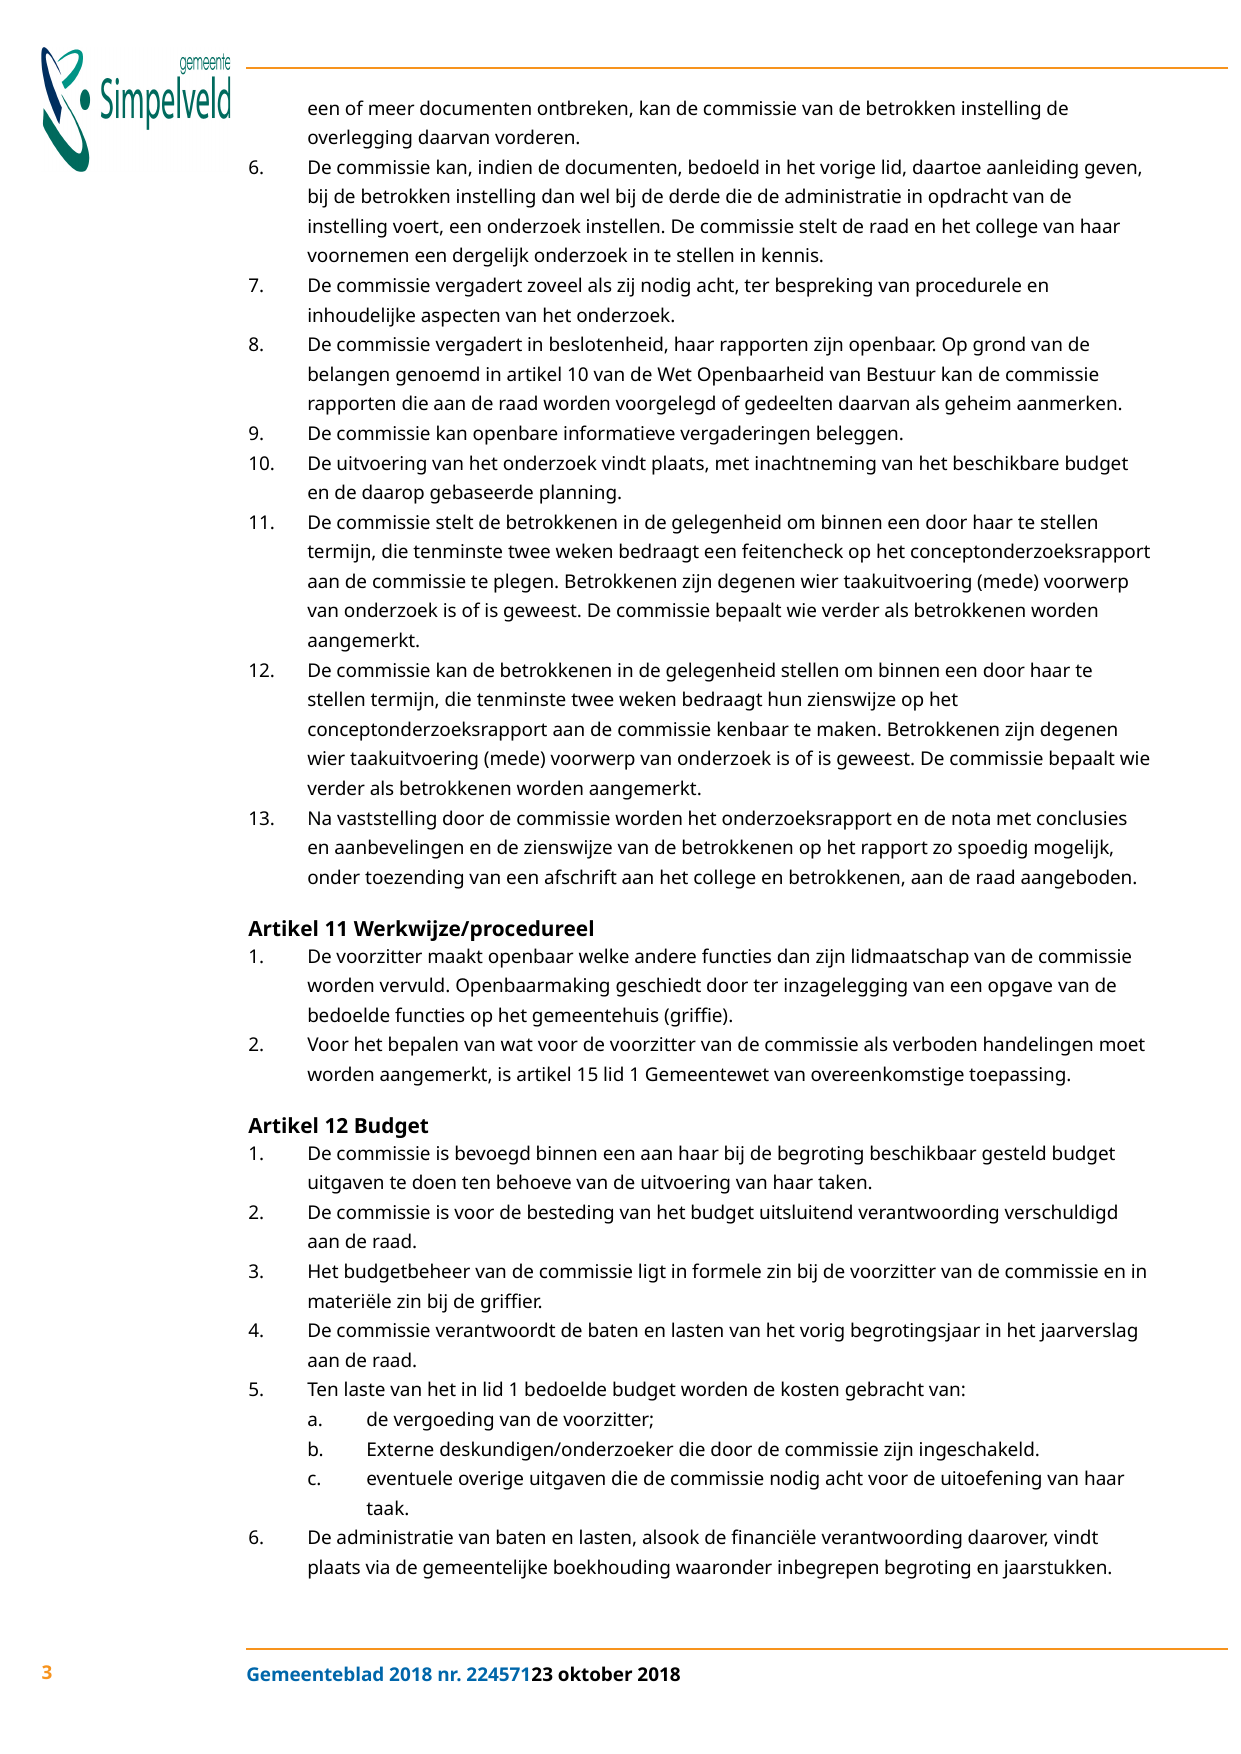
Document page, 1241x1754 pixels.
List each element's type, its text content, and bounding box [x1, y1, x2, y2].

list De voorzitter maakt openbaar welke andere functies dan zijn lidmaatschap van de commissie worden vervuld. Openbaarmaking geschiedt door ter inzagelegging van een opgave van de bedoelde functies op het gemeentehuis (griffie). [248, 943, 1152, 1028]
text Artikel 12 Budget [248, 1112, 1152, 1140]
list Externe deskundigen/onderzoeker die door de commissie zijn ingeschakeld. [307, 1436, 1152, 1462]
list De commissie vergadert in beslotenheid, haar rapporten zijn openbaar. Op grond van de belangen genoemd in artikel 10 van de Wet Openbaarheid van Bestuur kan de commissie rapporten die aan de raad worden voorgelegd of gedeelten daarvan als geheim aanmerken. [248, 331, 1152, 416]
list De commissie kan de betrokkenen in de gelegenheid stellen om binnen een door haar te stellen termijn, die tenminste twee weken bedraagt hun zienswijze op het conceptonderzoeksrapport aan de commissie kenbaar te maken. Betrokkenen zijn degenen wier taakuitvoering (mede) voorwerp van onderzoek is of is geweest. De commissie bepaalt wie verder als betrokkenen worden aangemerkt. [248, 657, 1152, 801]
list Na vaststelling door de commissie worden het onderzoeksrapport en de nota met conclusies en aanbevelingen en de zienswijze van de betrokkenen op het rapport zo spoedig mogelijk, onder toezending van een afschrift aan het college en betrokkenen, aan de raad aangeboden. [248, 805, 1152, 890]
list de vergoeding van de voorzitter; [307, 1406, 1152, 1432]
list De administratie van baten en lasten, alsook de financiële verantwoording daarover, vindt plaats via de gemeentelijke boekhouding waaronder inbegrepen begroting en jaarstukken. [248, 1524, 1152, 1580]
picture [41, 47, 231, 172]
list Voor het bepalen van wat voor de voorzitter van de commissie als verboden handelingen moet worden aangemerkt, is artikel 15 lid 1 Gemeentewet van overeenkomstige toepassing. [248, 1032, 1152, 1087]
list De commissie kan openbare informatieve vergaderingen beleggen. [248, 420, 1152, 446]
list De uitvoering van het onderzoek vindt plaats, met inachtneming van het beschikbare budget en de daarop gebaseerde planning. [248, 450, 1152, 505]
list De commissie is voor de besteding van het budget uitsluitend verantwoording verschuldigd aan de raad. [248, 1199, 1152, 1254]
list De commissie verantwoordt de baten en lasten van het vorig begrotingsjaar in het jaarverslag aan de raad. [248, 1317, 1152, 1373]
list De commissie is bevoegd binnen een aan haar bij de begroting beschikbaar gesteld budget uitgaven te doen ten behoeve van de uitvoering van haar taken. [248, 1140, 1152, 1195]
list De commissie kan, indien de documenten, bedoeld in het vorige lid, daartoe aanleiding geven, bij de betrokken instelling dan wel bij de derde die de administratie in opdracht van de instelling voert, een onderzoek instellen. De commissie stelt de raad en het college van haar voornemen een dergelijk onderzoek in te stellen in kennis. [248, 154, 1152, 268]
list een of meer documenten ontbreken, kan de commissie van de betrokken instelling de overlegging daarvan vorderen. [248, 95, 1152, 150]
list Ten laste van het in lid 1 bedoelde budget worden de kosten gebracht van: [248, 1377, 1152, 1402]
text Artikel 11 Werkwijze/procedureel [248, 914, 1152, 943]
list eventuele overige uitgaven die de commissie nodig acht voor de uitoefening van haar taak. [307, 1465, 1152, 1521]
list De commissie stelt de betrokkenen in de gelegenheid om binnen een door haar te stellen termijn, die tenminste twee weken bedraagt een feitencheck op het conceptonderzoeksrapport aan de commissie te plegen. Betrokkenen zijn degenen wier taakuitvoering (mede) voorwerp van onderzoek is of is geweest. De commissie bepaalt wie verder als betrokkenen worden aangemerkt. [248, 509, 1152, 653]
list Het budgetbeheer van de commissie ligt in formele zin bij de voorzitter van de commissie en in materiële zin bij de griffier. [248, 1258, 1152, 1314]
list De commissie vergadert zoveel als zij nodig acht, ter bespreking van procedurele en inhoudelijke aspecten van het onderzoek. [248, 272, 1152, 328]
